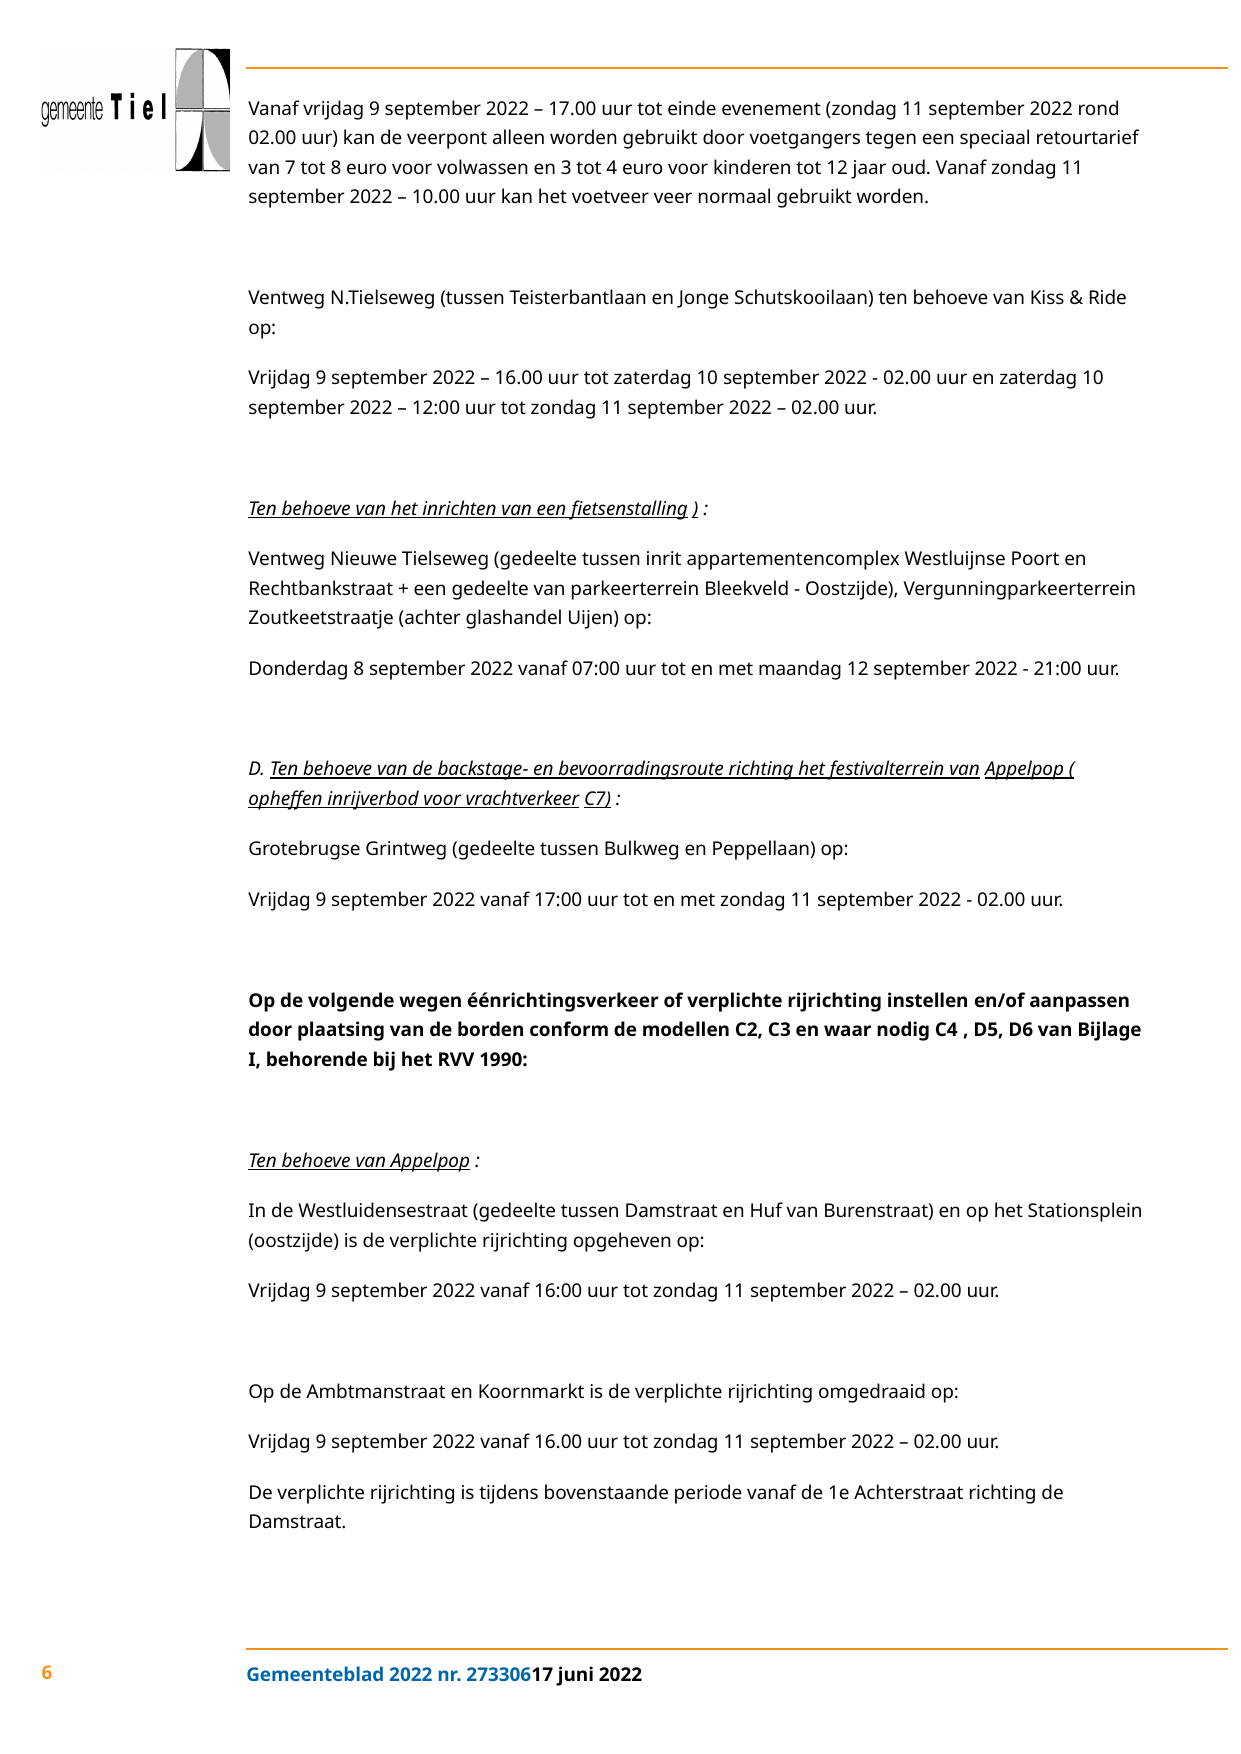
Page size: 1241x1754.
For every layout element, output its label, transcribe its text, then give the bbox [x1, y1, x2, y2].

text Op de volgende wegen éénrichtingsverkeer of verplichte rijrichting instellen en/of aanpassen door plaatsing van de borden conform de modellen C2, C3 en waar nodig C4 , D5, D6 van Bijlage I, behorende bij het RVV 1990: [248, 987, 1152, 1072]
text Vanaf vrijdag 9 september 2022 – 17.00 uur tot einde evenement (zondag 11 september 2022 rond 02.00 uur) kan de veerpont alleen worden gebruikt door voetgangers tegen een speciaal retourtarief van 7 tot 8 euro voor volwassen en 3 tot 4 euro voor kinderen tot 12 jaar oud. Vanaf zondag 11 september 2022 – 10.00 uur kan het voetveer veer normaal gebruikt worden. [248, 95, 1152, 209]
text Ten behoeve van het inrichten van een fietsenstalling ) : [248, 495, 1152, 521]
text Vrijdag 9 september 2022 vanaf 17:00 uur tot en met zondag 11 september 2022 - 02.00 uur. [248, 886, 1152, 912]
text Ventweg N.Tielseweg (tussen Teisterbantlaan en Jonge Schutskooilaan) ten behoeve van Kiss & Ride op: [248, 284, 1152, 340]
text Vrijdag 9 september 2022 – 16.00 uur tot zaterdag 10 september 2022 - 02.00 uur en zaterdag 10 september 2022 – 12:00 uur tot zondag 11 september 2022 – 02.00 uur. [248, 364, 1152, 420]
text Vrijdag 9 september 2022 vanaf 16:00 uur tot zondag 11 september 2022 – 02.00 uur. [248, 1277, 1152, 1303]
text Op de Ambtmanstraat en Koornmarkt is de verplichte rijrichting omgedraaid op: [248, 1378, 1152, 1404]
text Donderdag 8 september 2022 vanaf 07:00 uur tot en met maandag 12 september 2022 - 21:00 uur. [248, 655, 1152, 681]
text In de Westluidensestraat (gedeelte tussen Damstraat en Huf van Burenstraat) en op het Stationsplein (oostzijde) is de verplichte rijrichting opgeheven op: [248, 1197, 1152, 1253]
text De verplichte rijrichting is tijdens bovenstaande periode vanaf de 1e Achterstraat richting de Damstraat. [248, 1479, 1152, 1534]
text Grotebrugse Grintweg (gedeelte tussen Bulkweg en Peppellaan) op: [248, 836, 1152, 861]
text D. Ten behoeve van de backstage- en bevoorradingsroute richting het festivalterrein van Appelpop ( opheffen inrijverbod voor vrachtverkeer C7) : [248, 756, 1152, 811]
text Ventweg Nieuwe Tielseweg (gedeelte tussen inrit appartementencomplex Westluijnse Poort en Rechtbankstraat + een gedeelte van parkeerterrein Bleekveld - Oostzijde), Vergunningparkeerterrein Zoutkeetstraatje (achter glashandel Uijen) op: [248, 545, 1152, 630]
text Vrijdag 9 september 2022 vanaf 16.00 uur tot zondag 11 september 2022 – 02.00 uur. [248, 1428, 1152, 1454]
text Ten behoeve van Appelpop : [248, 1147, 1152, 1173]
picture [41, 47, 231, 172]
